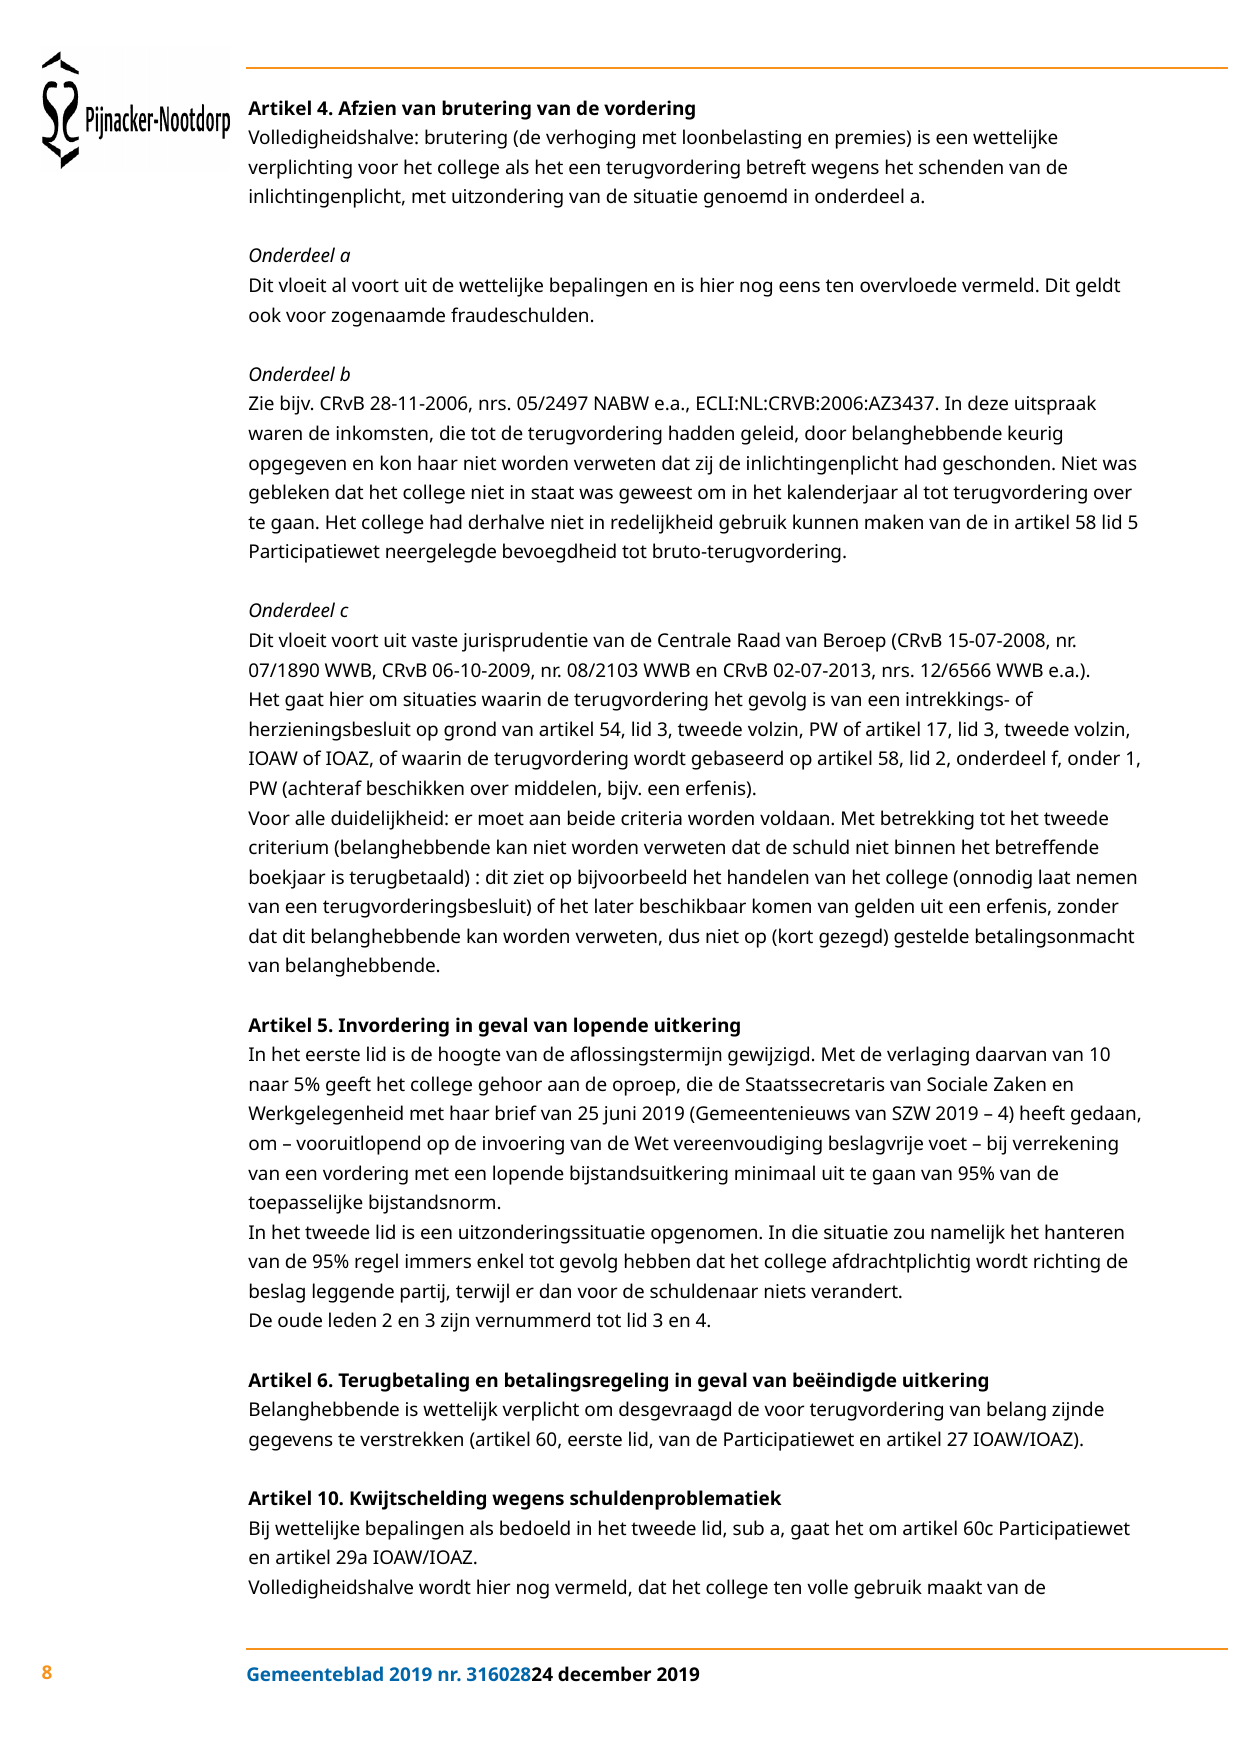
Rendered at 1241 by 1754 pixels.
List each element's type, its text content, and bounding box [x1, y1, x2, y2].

text De oude leden 2 en 3 zijn vernummerd tot lid 3 en 4. [248, 1308, 1152, 1333]
text Onderdeel b [248, 361, 1152, 387]
text Volledigheidshalve wordt hier nog vermeld, dat het college ten volle gebruik maakt van de [248, 1574, 1152, 1600]
text Onderdeel c [248, 598, 1152, 623]
text Dit vloeit al voort uit de wettelijke bepalingen en is hier nog eens ten overvloede vermeld. Dit geldt ook voor zogenaamde fraudeschulden. [248, 272, 1152, 328]
text Dit vloeit voort uit vaste jurisprudentie van de Centrale Raad van Beroep (CRvB 15-07-2008, nr. 07/1890 WWB, CRvB 06-10-2009, nr. 08/2103 WWB en CRvB 02-07-2013, nrs. 12/6566 WWB e.a.). [248, 627, 1152, 683]
text Bij wettelijke bepalingen als bedoeld in het tweede lid, sub a, gaat het om artikel 60c Participatiewet en artikel 29a IOAW/IOAZ. [248, 1515, 1152, 1570]
text Artikel 4. Afzien van brutering van de vordering [248, 95, 1152, 121]
text Belanghebbende is wettelijk verplicht om desgevraagd de voor terugvordering van belang zijnde gegevens te verstrekken (artikel 60, eerste lid, van de Participatiewet en artikel 27 IOAW/IOAZ). [248, 1396, 1152, 1452]
text Volledigheidshalve: brutering (de verhoging met loonbelasting en premies) is een wettelijke verplichting voor het college als het een terugvordering betreft wegens het schenden van de inlichtingenplicht, met uitzondering van de situatie genoemd in onderdeel a. [248, 124, 1152, 209]
text Voor alle duidelijkheid: er moet aan beide criteria worden voldaan. Met betrekking tot het tweede criterium (belanghebbende kan niet worden verweten dat de schuld niet binnen het betreffende boekjaar is terugbetaald) : dit ziet op bijvoorbeeld het handelen van het college (onnodig laat nemen van een terugvorderingsbesluit) of het later beschikbaar komen van gelden uit een erfenis, zonder dat dit belanghebbende kan worden verweten, dus niet op (kort gezegd) gestelde betalingsonmacht van belanghebbende. [248, 805, 1152, 978]
picture [41, 47, 231, 172]
text Het gaat hier om situaties waarin de terugvordering het gevolg is van een intrekkings- of herzieningsbesluit op grond van artikel 54, lid 3, tweede volzin, PW of artikel 17, lid 3, tweede volzin, IOAW of IOAZ, of waarin de terugvordering wordt gebaseerd op artikel 58, lid 2, onderdeel f, onder 1, PW (achteraf beschikken over middelen, bijv. een erfenis). [248, 686, 1152, 801]
text Artikel 5. Invordering in geval van lopende uitkering [248, 1012, 1152, 1038]
text Onderdeel a [248, 243, 1152, 268]
text Artikel 10. Kwijtschelding wegens schuldenproblematiek [248, 1485, 1152, 1511]
text Artikel 6. Terugbetaling en betalingsregeling in geval van beëindigde uitkering [248, 1367, 1152, 1393]
text Zie bijv. CRvB 28-11-2006, nrs. 05/2497 NABW e.a., ECLI:NL:CRVB:2006:AZ3437. In deze uitspraak waren de inkomsten, die tot de terugvordering hadden geleid, door belanghebbende keurig opgegeven en kon haar niet worden verweten dat zij de inlichtingenplicht had geschonden. Niet was gebleken dat het college niet in staat was geweest om in het kalenderjaar al tot terugvordering over te gaan. Het college had derhalve niet in redelijkheid gebruik kunnen maken van de in artikel 58 lid 5 Participatiewet neergelegde bevoegdheid tot bruto-terugvordering. [248, 391, 1152, 564]
text In het eerste lid is de hoogte van de aflossingstermijn gewijzigd. Met de verlaging daarvan van 10 naar 5% geeft het college gehoor aan de oproep, die de Staatssecretaris van Sociale Zaken en Werkgelegenheid met haar brief van 25 juni 2019 (Gemeentenieuws van SZW 2019 – 4) heeft gedaan, om – vooruitlopend op de invoering van de Wet vereenvoudiging beslagvrije voet – bij verrekening van een vordering met een lopende bijstandsuitkering minimaal uit te gaan van 95% van de toepasselijke bijstandsnorm. [248, 1041, 1152, 1215]
text In het tweede lid is een uitzonderingssituatie opgenomen. In die situatie zou namelijk het hanteren van de 95% regel immers enkel tot gevolg hebben dat het college afdrachtplichtig wordt richting de beslag leggende partij, terwijl er dan voor de schuldenaar niets verandert. [248, 1219, 1152, 1304]
